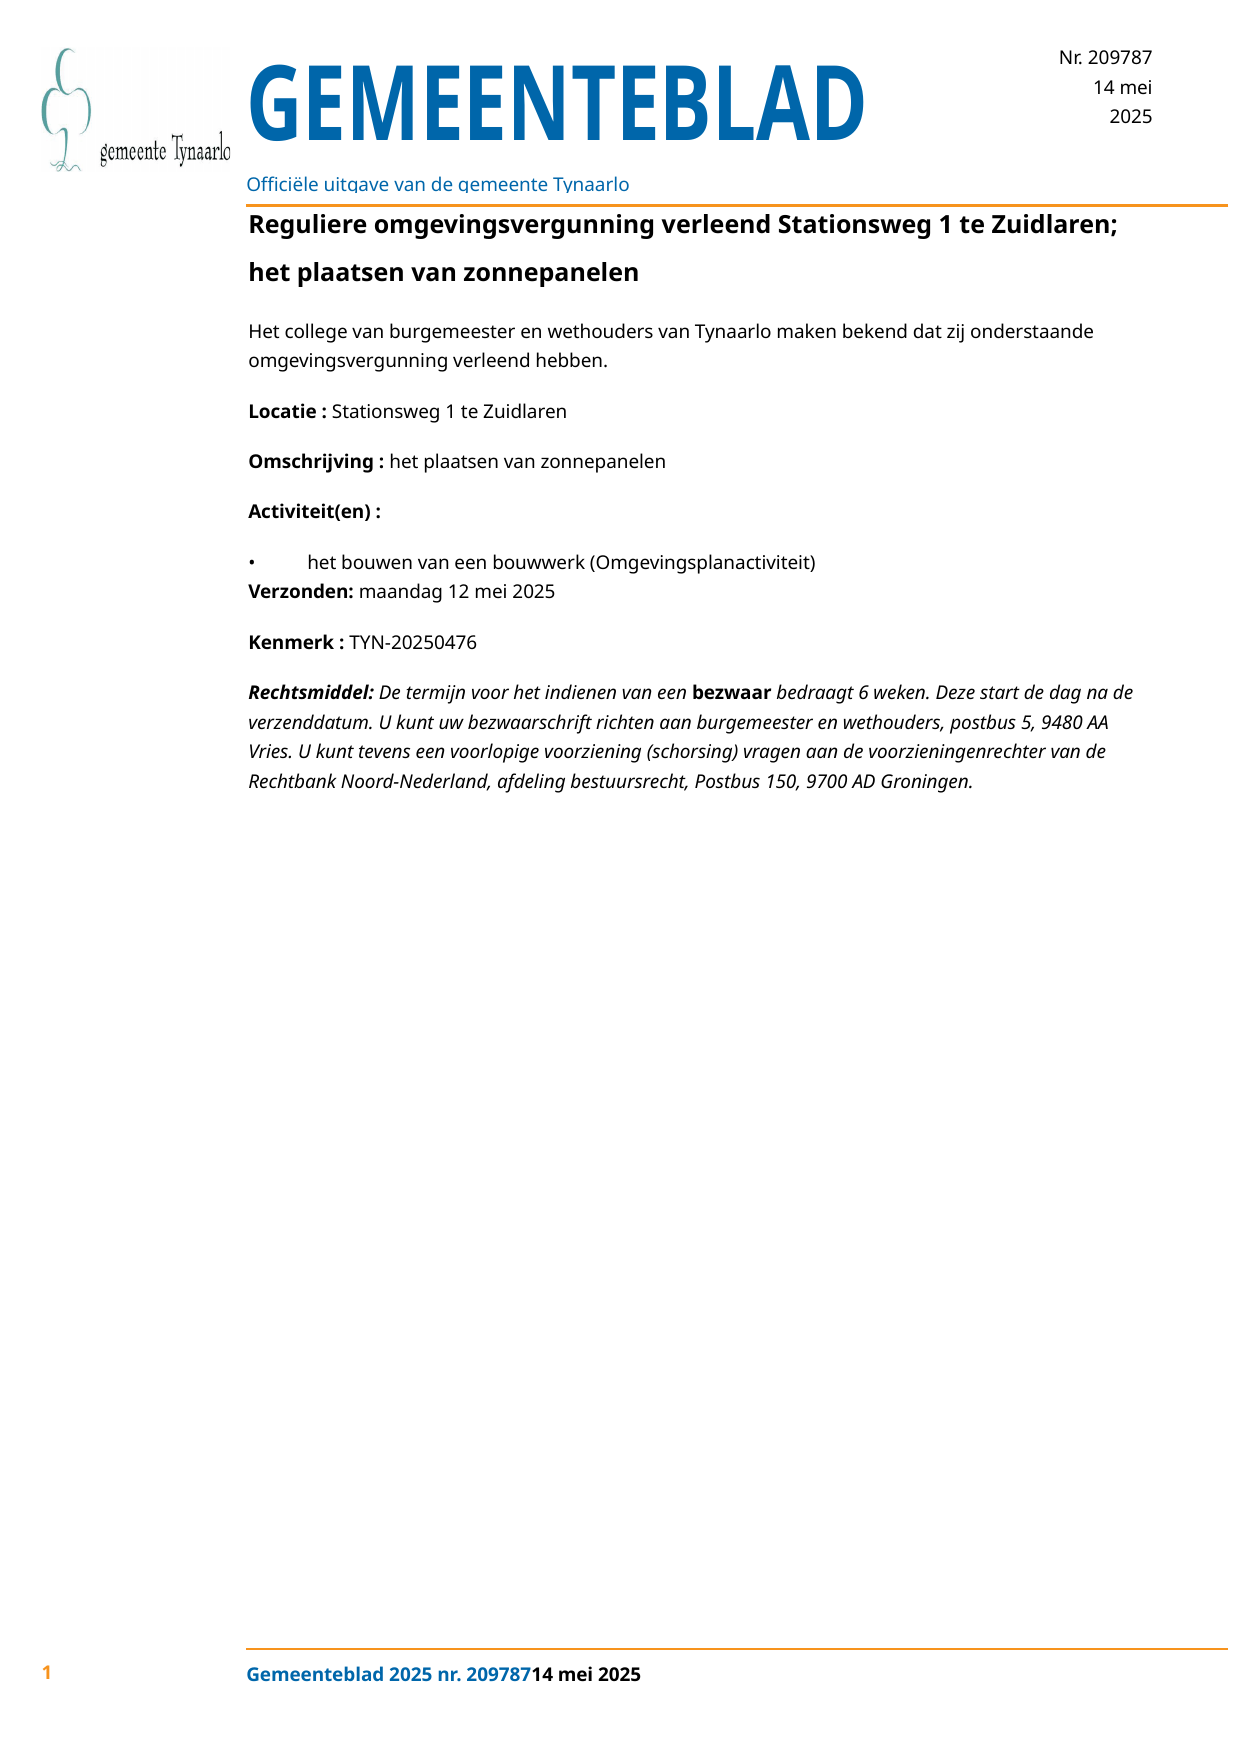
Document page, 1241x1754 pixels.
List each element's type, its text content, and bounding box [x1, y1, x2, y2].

text Het college van burgemeester en wethouders van Tynaarlo maken bekend dat zij onderstaande omgevingsvergunning verleend hebben. [248, 318, 1152, 373]
text Locatie : Stationsweg 1 te Zuidlaren [248, 398, 1152, 424]
list het bouwen van een bouwwerk (Omgevingsplanactiviteit) [248, 549, 1152, 575]
text Kenmerk : TYN-20250476 [248, 629, 1152, 655]
text Rechtsmiddel: De termijn voor het indienen van een bezwaar bedraagt 6 weken. Deze start de dag na de verzenddatum. U kunt uw bezwaarschrift richten aan burgemeester en wethouders, postbus 5, 9480 AA Vries. U kunt tevens een voorlopige voorziening (schorsing) vragen aan de voorzieningenrechter van de Rechtbank Noord-Nederland, afdeling bestuursrecht, Postbus 150, 9700 AD Groningen. [248, 679, 1152, 794]
picture [41, 47, 231, 172]
text Activiteit(en) : [248, 499, 1152, 524]
text Omschrijving : het plaatsen van zonnepanelen [248, 448, 1152, 474]
text Verzonden: maandag 12 mei 2025 [248, 579, 1152, 604]
text Reguliere omgevingsvergunning verleend Stationsweg 1 te Zuidlaren; het plaatsen van zonnepanelen [248, 207, 1152, 288]
